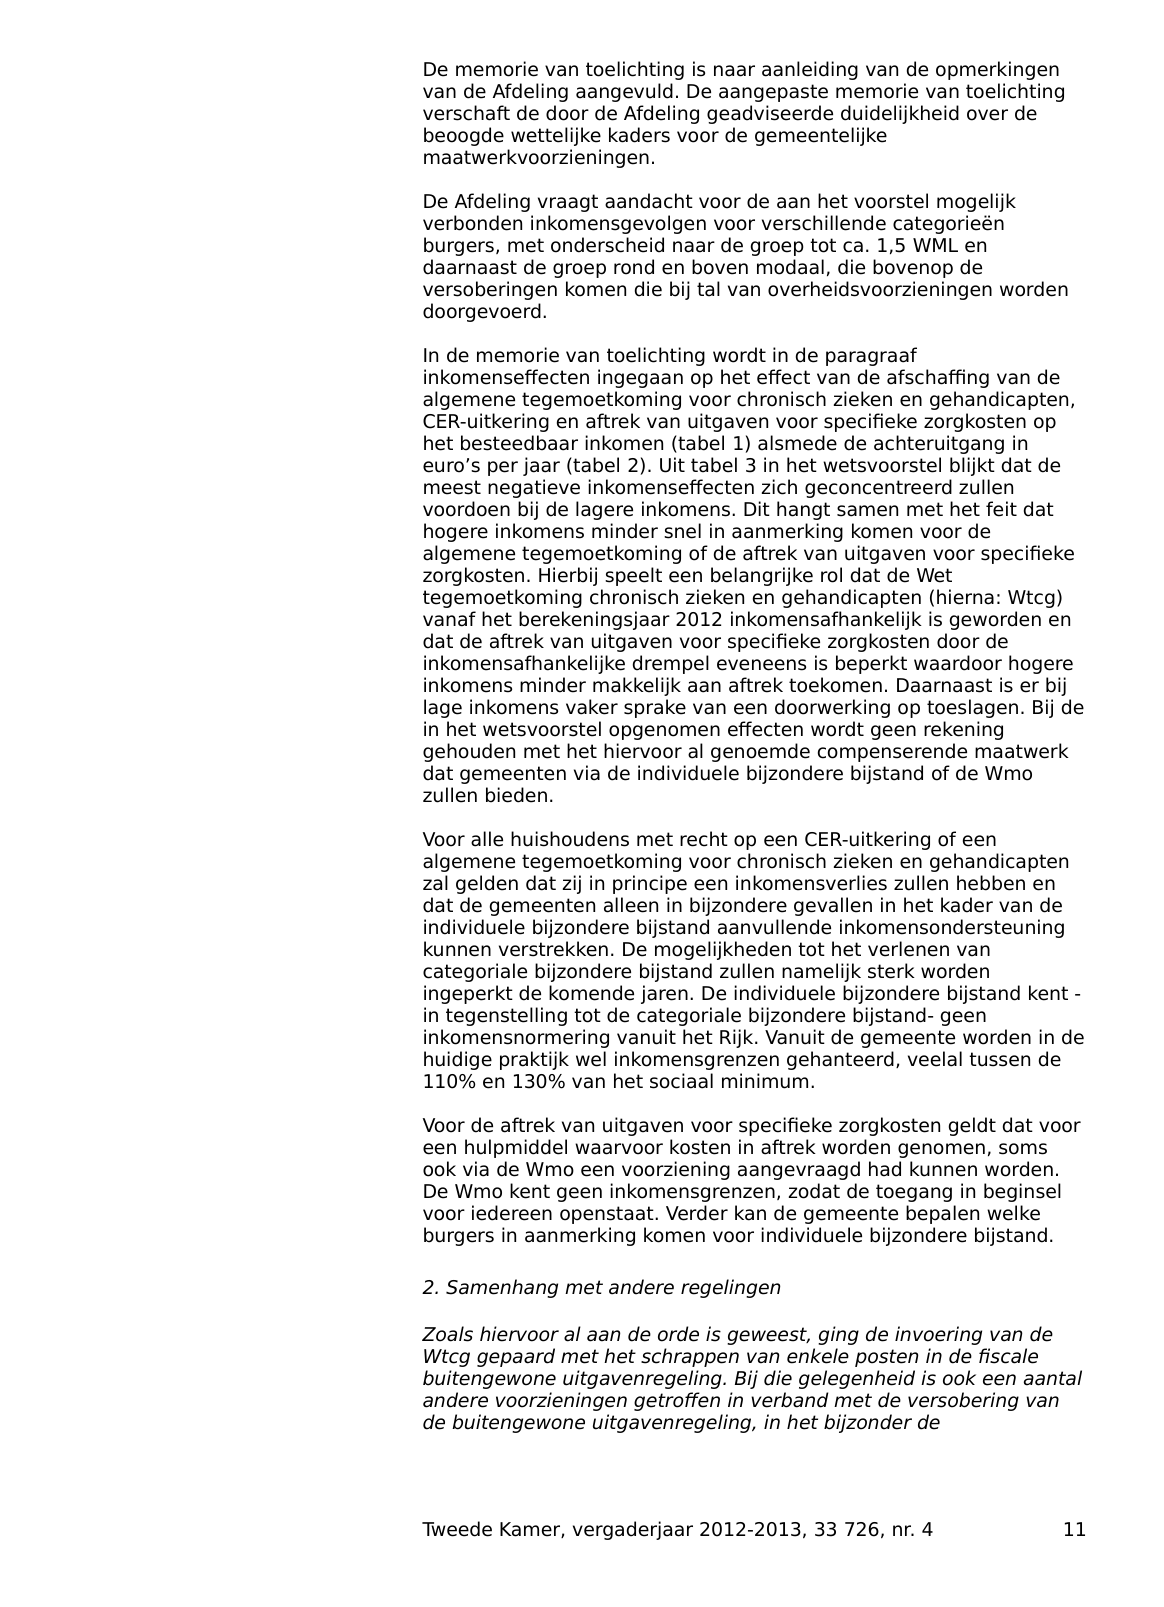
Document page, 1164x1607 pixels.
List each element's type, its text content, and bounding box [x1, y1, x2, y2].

text De memorie van toelichting is naar aanleiding van de opmerkingen van de Afdeling aangevuld. De aangepaste memorie van toelichting verschaft de door de Afdeling geadviseerde duidelijkheid over de beoogde wettelijke kaders voor de gemeentelijke maatwerkvoorzieningen. [422, 59, 1087, 169]
text Voor de aftrek van uitgaven voor specifieke zorgkosten geldt dat voor een hulpmiddel waarvoor kosten in aftrek worden genomen, soms ook via de Wmo een voorziening aangevraagd had kunnen worden. De Wmo kent geen inkomensgrenzen, zodat de toegang in beginsel voor iedereen openstaat. Verder kan de gemeente bepalen welke burgers in aanmerking komen voor individuele bijzondere bijstand. [422, 1115, 1087, 1247]
text De Afdeling vraagt aandacht voor de aan het voorstel mogelijk verbonden inkomensgevolgen voor verschillende categorieën burgers, met onderscheid naar de groep tot ca. 1,5 WML en daarnaast de groep rond en boven modaal, die bovenop de versoberingen komen die bij tal van overheidsvoorzieningen worden doorgevoerd. [422, 191, 1087, 323]
text Zoals hiervoor al aan de orde is geweest, ging de invoering van de Wtcg gepaard met het schrappen van enkele posten in de fiscale buitengewone uitgavenregeling. Bij die gelegenheid is ook een aantal andere voorzieningen getroffen in verband met de versobering van de buitengewone uitgavenregeling, in het bijzonder de [422, 1324, 1087, 1434]
subtitle 2. Samenhang met andere regelingen [422, 1277, 1087, 1299]
text Voor alle huishoudens met recht op een CER-uitkering of een algemene tegemoetkoming voor chronisch zieken en gehandicapten zal gelden dat zij in principe een inkomensverlies zullen hebben en dat de gemeenten alleen in bijzondere gevallen in het kader van de individuele bijzondere bijstand aanvullende inkomensondersteuning kunnen verstrekken. De mogelijkheden tot het verlenen van categoriale bijzondere bijstand zullen namelijk sterk worden ingeperkt de komende jaren. De individuele bijzondere bijstand kent -in tegenstelling tot de categoriale bijzondere bijstand- geen inkomensnormering vanuit het Rijk. Vanuit de gemeente worden in de huidige praktijk wel inkomensgrenzen gehanteerd, veelal tussen de 110% en 130% van het sociaal minimum. [422, 829, 1087, 1093]
text In de memorie van toelichting wordt in de paragraaf inkomenseffecten ingegaan op het effect van de afschaffing van de algemene tegemoetkoming voor chronisch zieken en gehandicapten, CER-uitkering en aftrek van uitgaven voor specifieke zorgkosten op het besteedbaar inkomen (tabel 1) alsmede de achteruitgang in euro’s per jaar (tabel 2). Uit tabel 3 in het wetsvoorstel blijkt dat de meest negatieve inkomenseffecten zich geconcentreerd zullen voordoen bij de lagere inkomens. Dit hangt samen met het feit dat hogere inkomens minder snel in aanmerking komen voor de algemene tegemoetkoming of de aftrek van uitgaven voor specifieke zorgkosten. Hierbij speelt een belangrijke rol dat de Wet tegemoetkoming chronisch zieken en gehandicapten (hierna: Wtcg) vanaf het berekeningsjaar 2012 inkomensafhankelijk is geworden en dat de aftrek van uitgaven voor specifieke zorgkosten door de inkomensafhankelijke drempel eveneens is beperkt waardoor hogere inkomens minder makkelijk aan aftrek toekomen. Daarnaast is er bij lage inkomens vaker sprake van een doorwerking op toeslagen. Bij de in het wetsvoorstel opgenomen effecten wordt geen rekening gehouden met het hiervoor al genoemde compenserende maatwerk dat gemeenten via de individuele bijzondere bijstand of de Wmo zullen bieden. [422, 345, 1087, 807]
